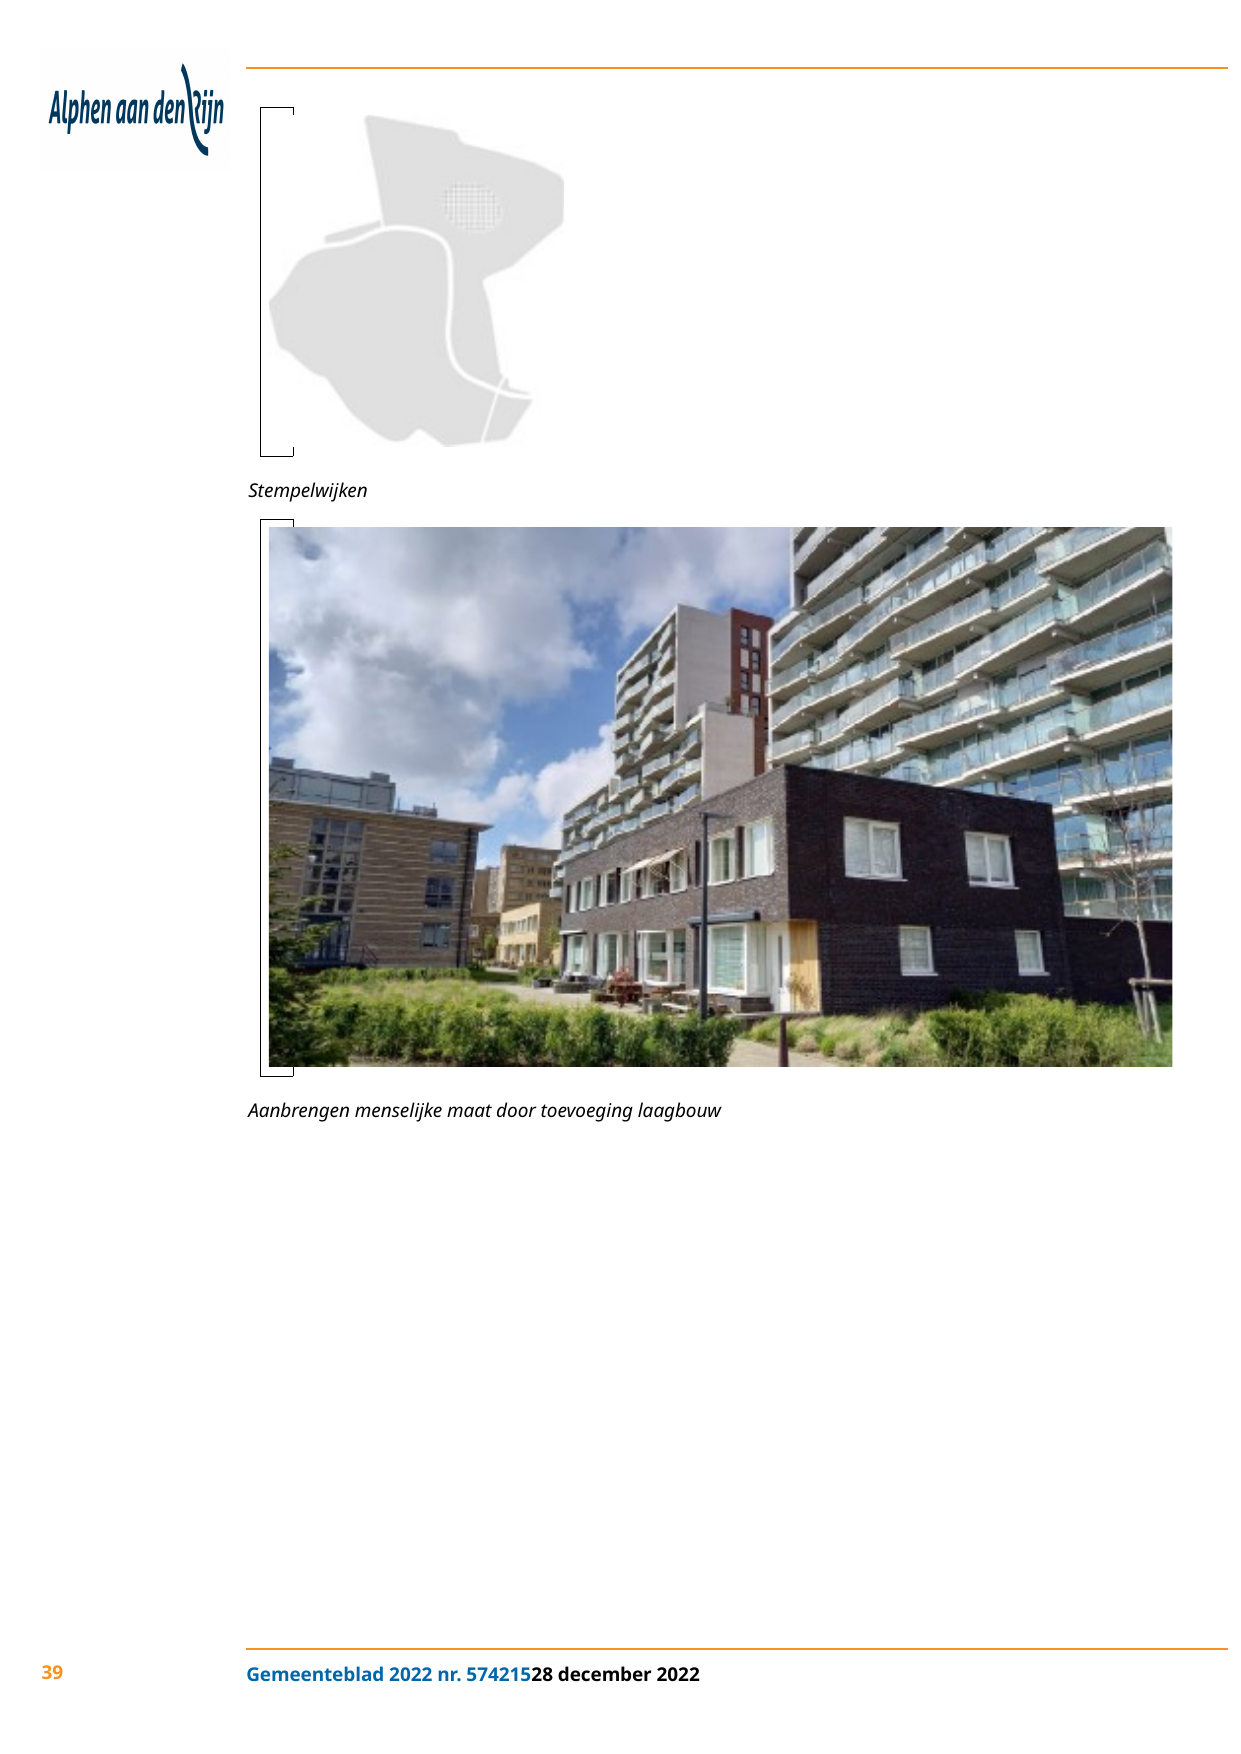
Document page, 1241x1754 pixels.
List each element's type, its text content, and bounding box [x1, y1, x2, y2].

picture [268, 527, 1173, 1067]
picture [268, 115, 565, 447]
picture [41, 47, 231, 172]
text Stempelwijken [248, 477, 1152, 503]
text Aanbrengen menselijke maat door toevoeging laagbouw [248, 1097, 1152, 1123]
